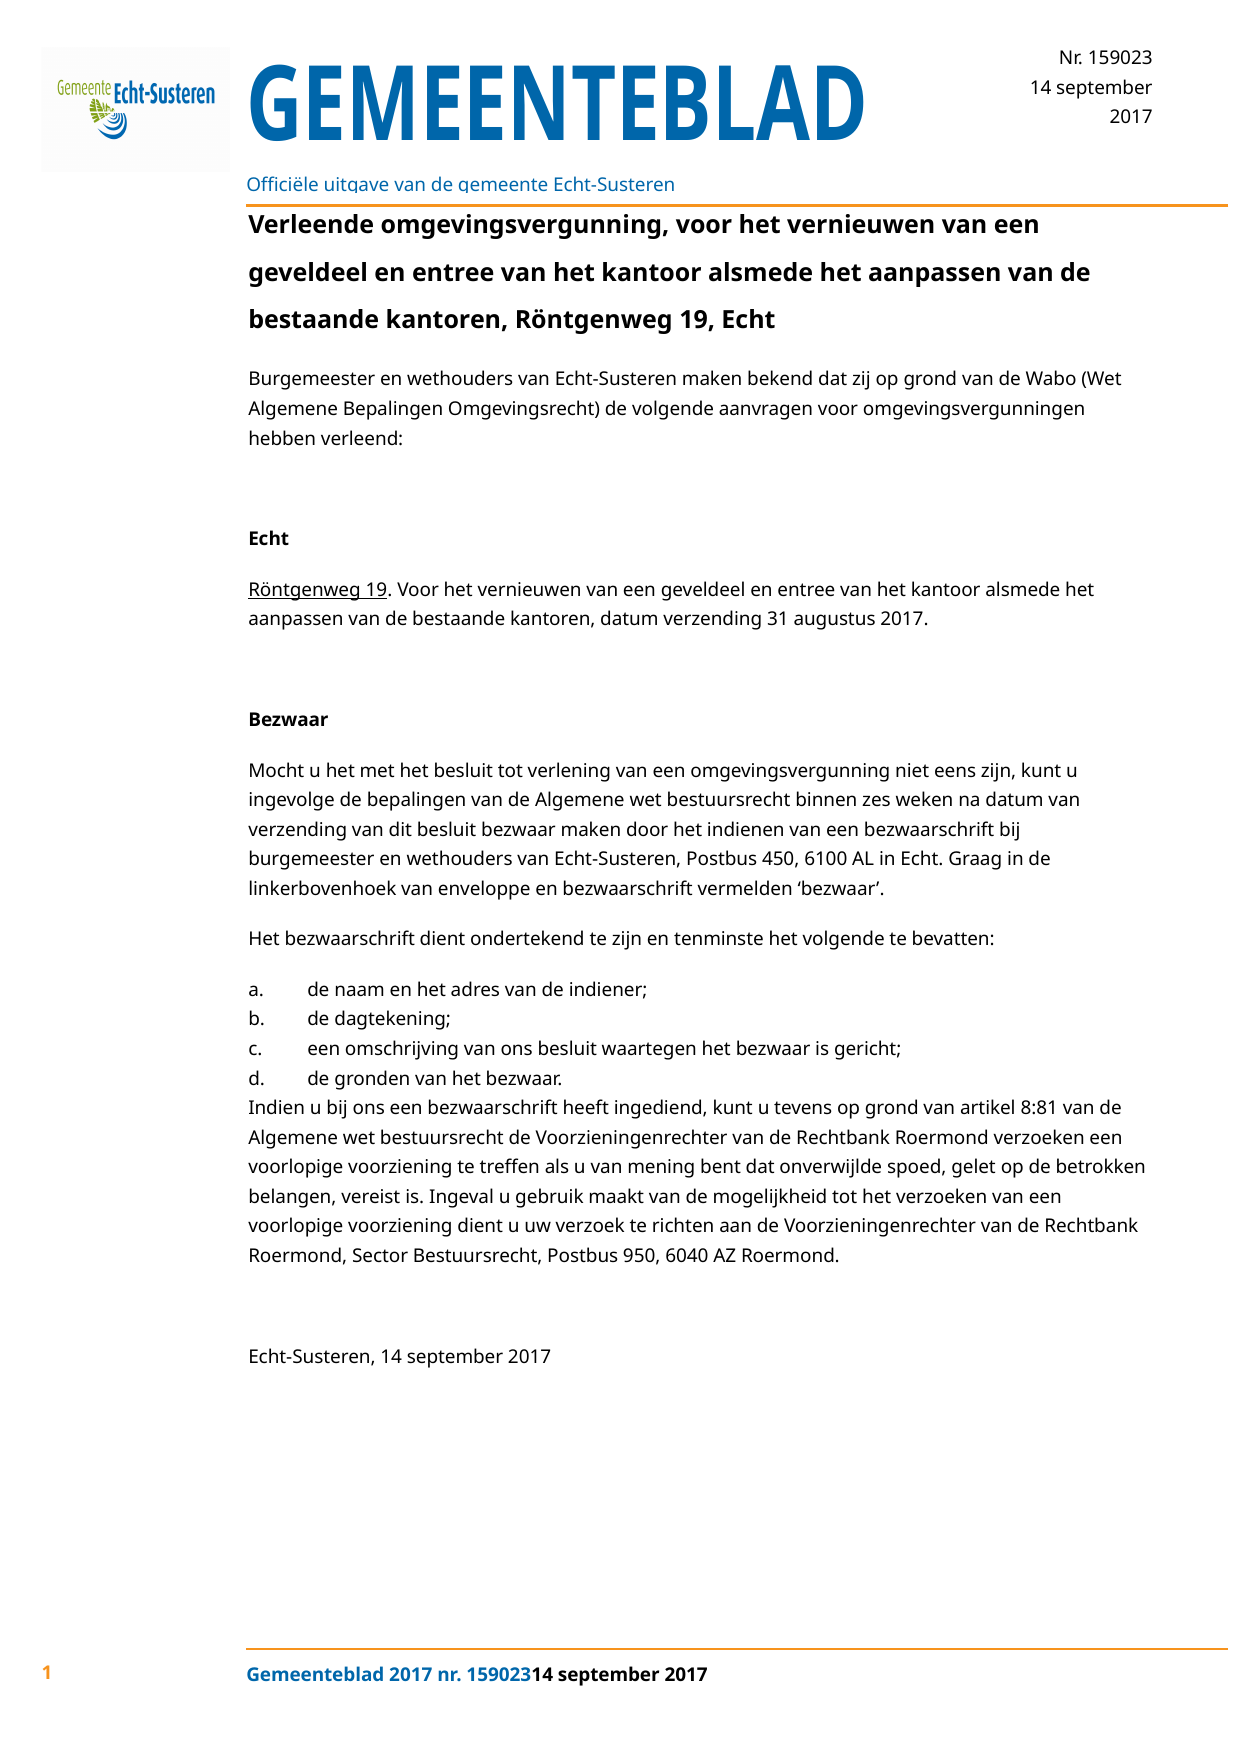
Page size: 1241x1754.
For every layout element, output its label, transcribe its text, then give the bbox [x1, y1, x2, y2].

text Mocht u het met het besluit tot verlening van een omgevingsvergunning niet eens zijn, kunt u ingevolge de bepalingen van de Algemene wet bestuursrecht binnen zes weken na datum van verzending van dit besluit bezwaar maken door het indienen van een bezwaarschrift bij burgemeester en wethouders van Echt-Susteren, Postbus 450, 6100 AL in Echt. Graag in de linkerbovenhoek van enveloppe en bezwaarschrift vermelden ‘bezwaar’. [248, 757, 1152, 901]
text Echt-Susteren, 14 september 2017 [248, 1343, 1152, 1369]
text Verleende omgevingsvergunning, voor het vernieuwen van een geveldeel en entree van het kantoor alsmede het aanpassen van de bestaande kantoren, Röntgenweg 19, Echt [248, 207, 1152, 336]
text Bezwaar [248, 706, 1152, 732]
list de dagtekening; [248, 1006, 1152, 1031]
list de naam en het adres van de indiener; [248, 976, 1152, 1002]
text Röntgenweg 19. Voor het vernieuwen van een geveldeel en entree van het kantoor alsmede het aanpassen van de bestaande kantoren, datum verzending 31 augustus 2017. [248, 576, 1152, 631]
text Echt [248, 526, 1152, 551]
list de gronden van het bezwaar. [248, 1065, 1152, 1090]
picture [41, 47, 231, 172]
list een omschrijving van ons besluit waartegen het bezwaar is gericht; [248, 1035, 1152, 1061]
text Het bezwaarschrift dient ondertekend te zijn en tenminste het volgende te bevatten: [248, 926, 1152, 951]
text Indien u bij ons een bezwaarschrift heeft ingediend, kunt u tevens op grond van artikel 8:81 van de Algemene wet bestuursrecht de Voorzieningenrechter van de Rechtbank Roermond verzoeken een voorlopige voorziening te treffen als u van mening bent dat onverwijlde spoed, gelet op de betrokken belangen, vereist is. Ingeval u gebruik maakt van de mogelijkheid tot het verzoeken van een voorlopige voorziening dient u uw verzoek te richten aan de Voorzieningenrechter van de Rechtbank Roermond, Sector Bestuursrecht, Postbus 950, 6040 AZ Roermond. [248, 1094, 1152, 1268]
text Burgemeester en wethouders van Echt-Susteren maken bekend dat zij op grond van de Wabo (Wet Algemene Bepalingen Omgevingsrecht) de volgende aanvragen voor omgevingsvergunningen hebben verleend: [248, 366, 1152, 450]
